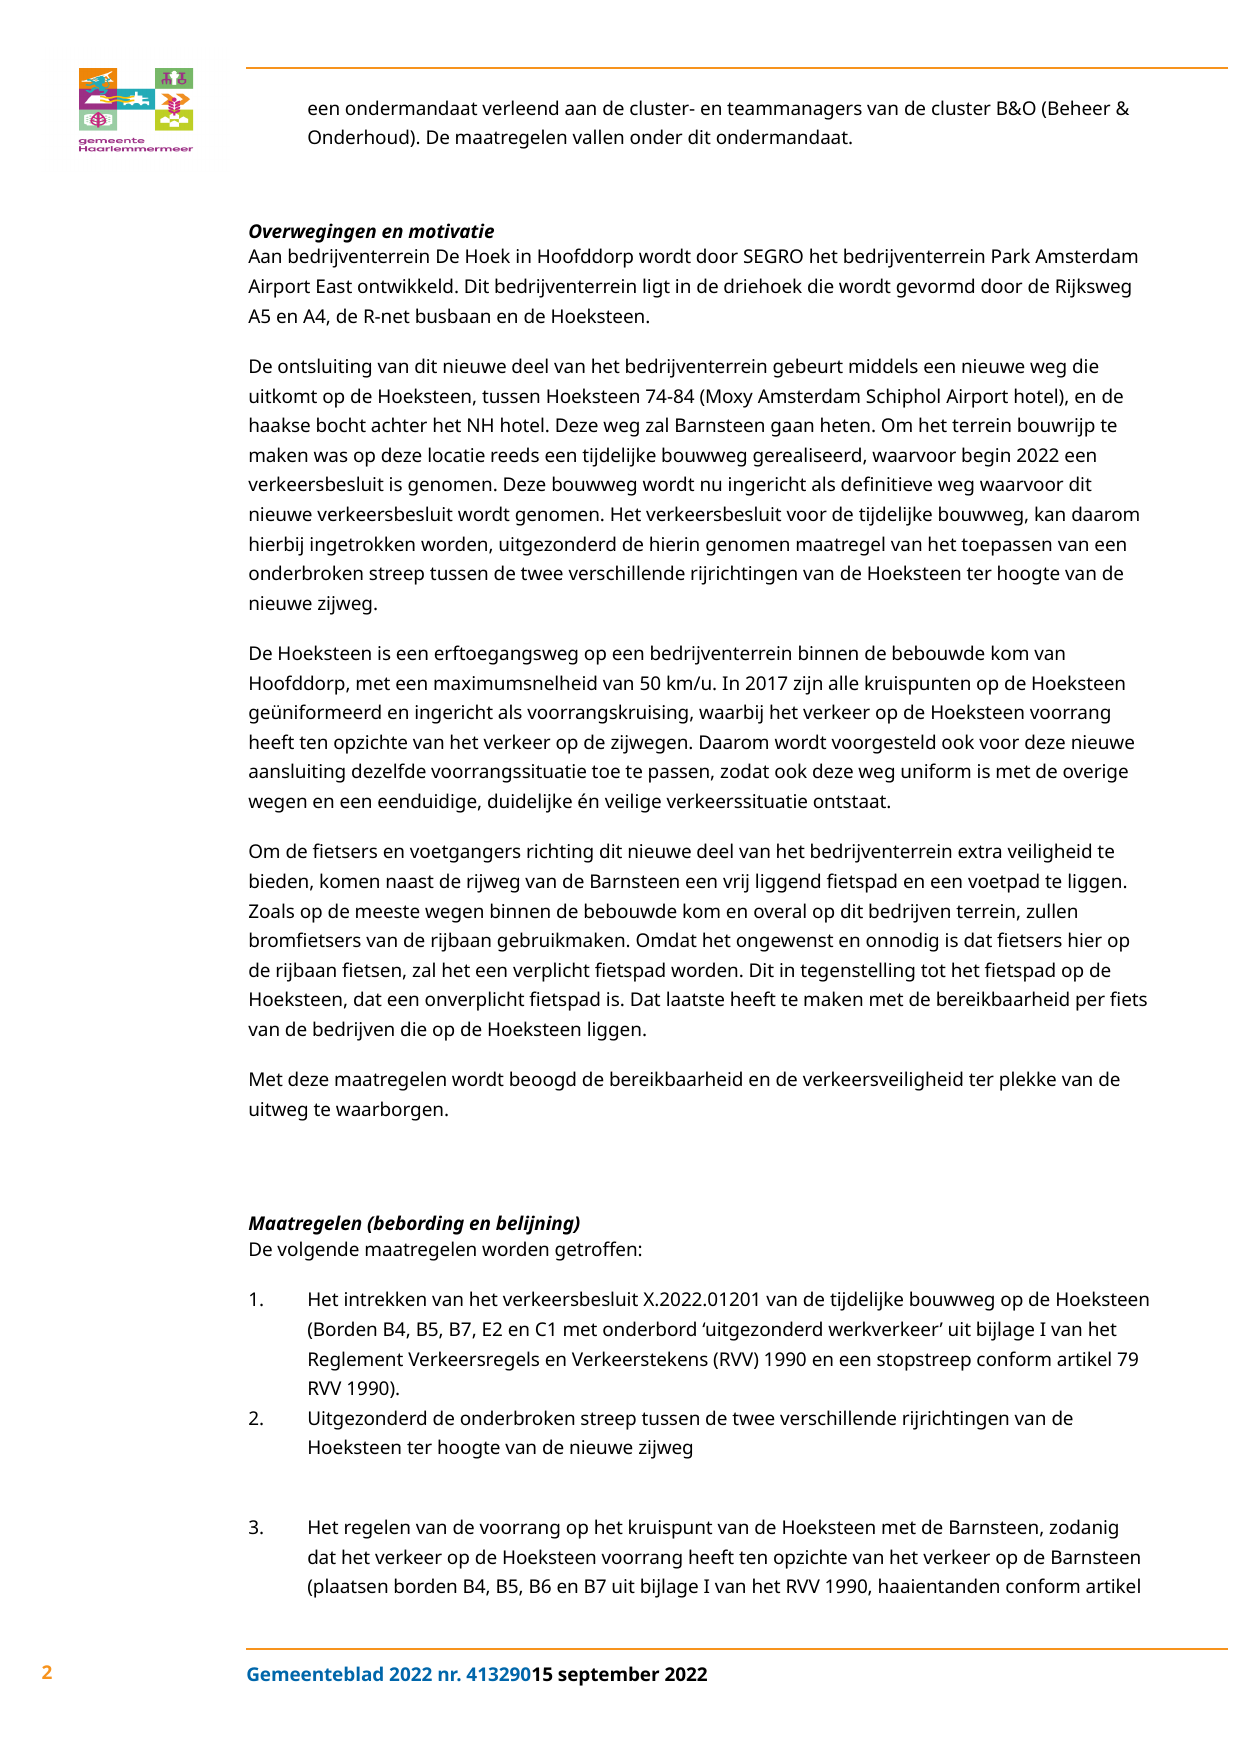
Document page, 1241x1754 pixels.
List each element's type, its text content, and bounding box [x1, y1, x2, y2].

list Uitgezonderd de onderbroken streep tussen de twee verschillende rijrichtingen van de Hoeksteen ter hoogte van de nieuwe zijweg [248, 1405, 1152, 1460]
list Het regelen van de voorrang op het kruispunt van de Hoeksteen met de Barnsteen, zodanig dat het verkeer op de Hoeksteen voorrang heeft ten opzichte van het verkeer op de Barnsteen (plaatsen borden B4, B5, B6 en B7 uit bijlage I van het RVV 1990, haaientanden conform artikel [248, 1514, 1152, 1599]
text Aan bedrijventerrein De Hoek in Hoofddorp wordt door SEGRO het bedrijventerrein Park Amsterdam Airport East ontwikkeld. Dit bedrijventerrein ligt in de driehoek die wordt gevormd door de Rijksweg A5 en A4, de R-net busbaan en de Hoeksteen. [248, 244, 1152, 328]
text Met deze maatregelen wordt beoogd de bereikbaarheid en de verkeersveiligheid ter plekke van de uitweg te waarborgen. [248, 1067, 1152, 1122]
text De ontsluiting van dit nieuwe deel van het bedrijventerrein gebeurt middels een nieuwe weg die uitkomt op de Hoeksteen, tussen Hoeksteen 74-84 (Moxy Amsterdam Schiphol Airport hotel), en de haakse bocht achter het NH hotel. Deze weg zal Barnsteen gaan heten. Om het terrein bouwrijp te maken was op deze locatie reeds een tijdelijke bouwweg gerealiseerd, waarvoor begin 2022 een verkeersbesluit is genomen. Deze bouwweg wordt nu ingericht als definitieve weg waarvoor dit nieuwe verkeersbesluit wordt genomen. Het verkeersbesluit voor de tijdelijke bouwweg, kan daarom hierbij ingetrokken worden, uitgezonderd de hierin genomen maatregel van het toepassen van een onderbroken streep tussen de twee verschillende rijrichtingen van de Hoeksteen ter hoogte van de nieuwe zijweg. [248, 353, 1152, 616]
list Het intrekken van het verkeersbesluit X.2022.01201 van de tijdelijke bouwweg op de Hoeksteen (Borden B4, B5, B7, E2 en C1 met onderbord ‘uitgezonderd werkverkeer’ uit bijlage I van het Reglement Verkeersregels en Verkeerstekens (RVV) 1990 en een stopstreep conform artikel 79 RVV 1990). [248, 1287, 1152, 1401]
text Maatregelen (bebording en belijning) [248, 1211, 1152, 1236]
picture [41, 47, 231, 172]
text Om de fietsers en voetgangers richting dit nieuwe deel van het bedrijventerrein extra veiligheid te bieden, komen naast de rijweg van de Barnsteen een vrij liggend fietspad en een voetpad te liggen. Zoals op de meeste wegen binnen de bebouwde kom en overal op dit bedrijven terrein, zullen bromfietsers van de rijbaan gebruikmaken. Omdat het ongewenst en onnodig is dat fietsers hier op de rijbaan fietsen, zal het een verplicht fietspad worden. Dit in tegenstelling tot het fietspad op de Hoeksteen, dat een onverplicht fietspad is. Dat laatste heeft te maken met de bereikbaarheid per fiets van de bedrijven die op de Hoeksteen liggen. [248, 839, 1152, 1042]
list een ondermandaat verleend aan de cluster- en teammanagers van de cluster B&O (Beheer & Onderhoud). De maatregelen vallen onder dit ondermandaat. [248, 95, 1152, 150]
text De volgende maatregelen worden getroffen: [248, 1236, 1152, 1262]
text De Hoeksteen is een erftoegangsweg op een bedrijventerrein binnen de bebouwde kom van Hoofddorp, met een maximumsnelheid van 50 km/u. In 2017 zijn alle kruispunten op de Hoeksteen geüniformeerd en ingericht als voorrangskruising, waarbij het verkeer op de Hoeksteen voorrang heeft ten opzichte van het verkeer op de zijwegen. Daarom wordt voorgesteld ook voor deze nieuwe aansluiting dezelfde voorrangssituatie toe te passen, zodat ook deze weg uniform is met de overige wegen en een eenduidige, duidelijke én veilige verkeerssituatie ontstaat. [248, 640, 1152, 814]
text Overwegingen en motivatie [248, 218, 1152, 244]
